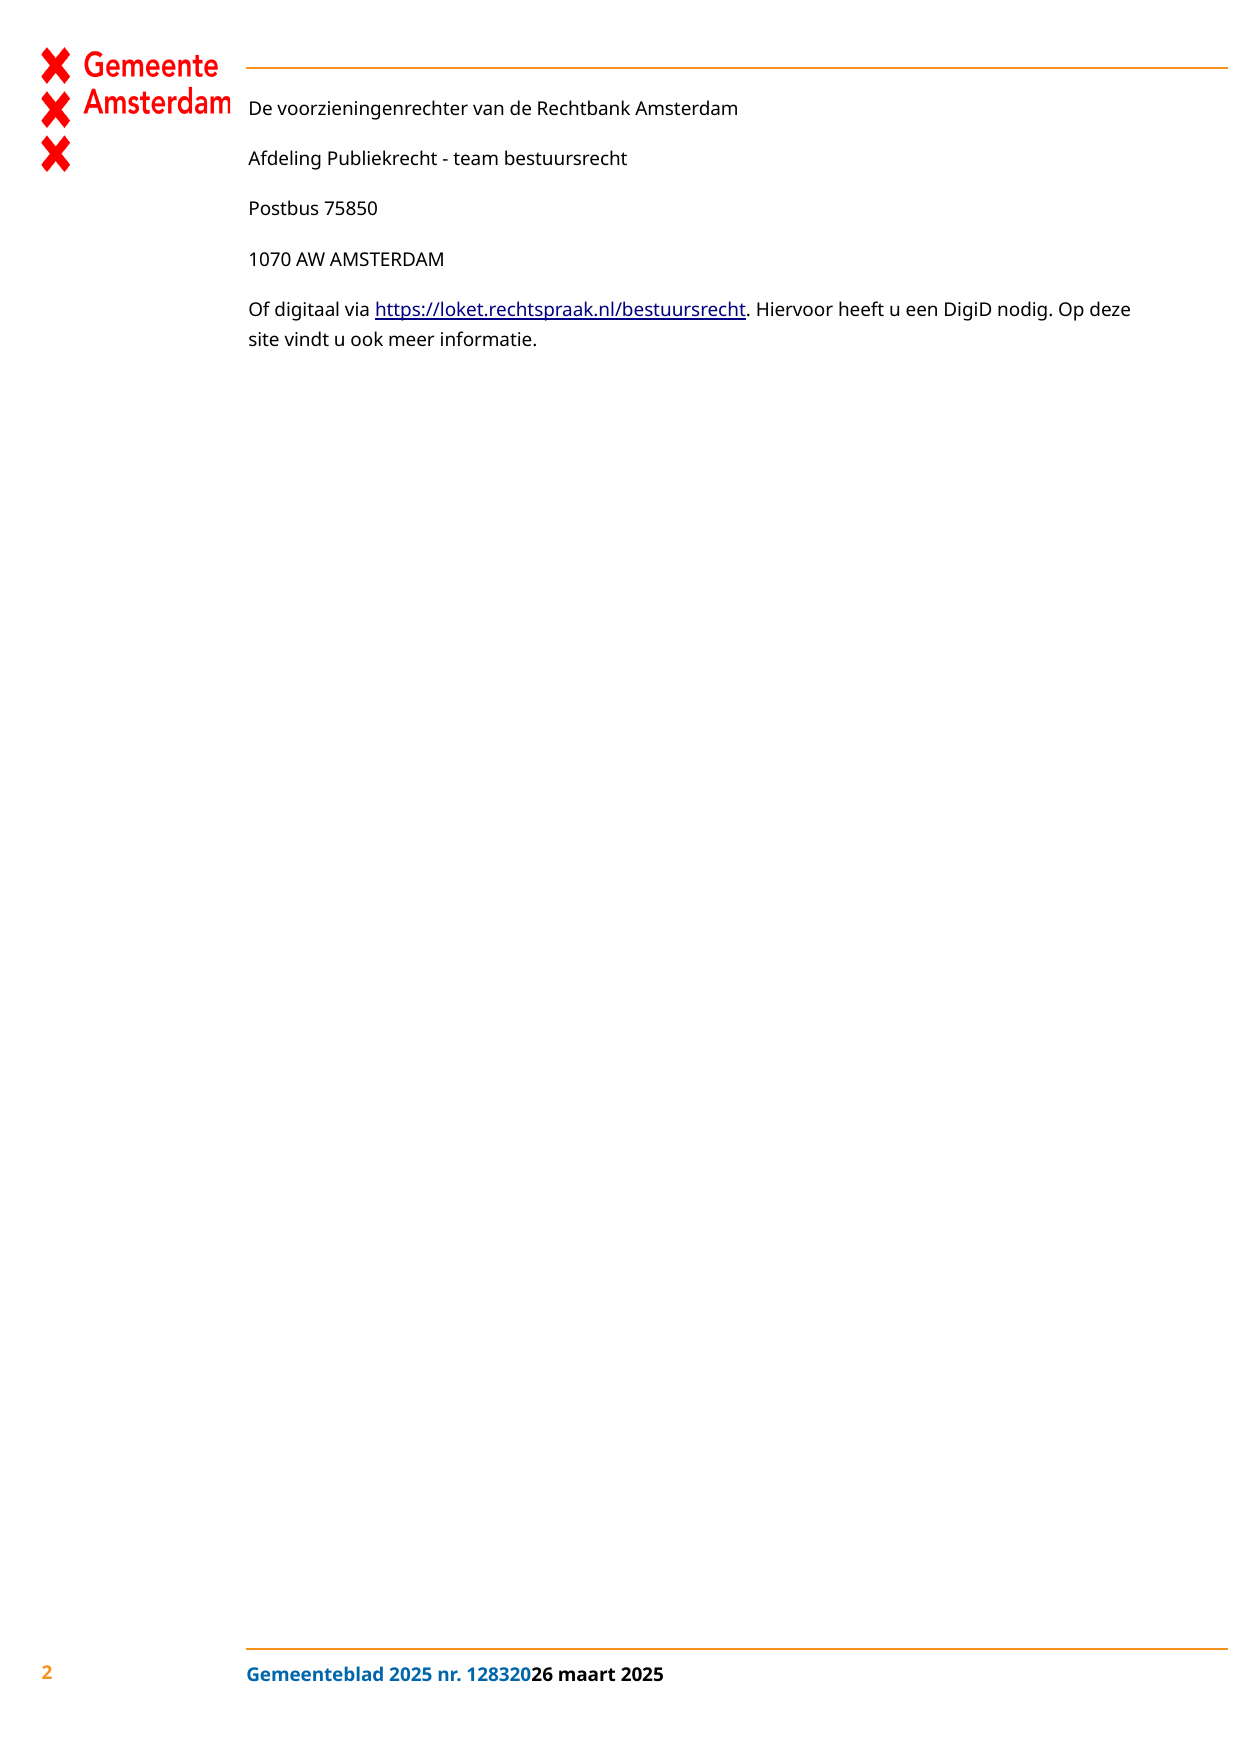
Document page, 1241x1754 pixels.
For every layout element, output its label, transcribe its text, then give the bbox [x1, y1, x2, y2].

text De voorzieningenrechter van de Rechtbank Amsterdam [248, 95, 1152, 121]
text Postbus 75850 [248, 196, 1152, 221]
text 1070 AW AMSTERDAM [248, 246, 1152, 272]
picture [41, 47, 231, 172]
text Afdeling Publiekrecht - team bestuursrecht [248, 145, 1152, 171]
text Of digitaal via https://loket.rechtspraak.nl/bestuursrecht. Hiervoor heeft u een DigiD nodig. Op deze site vindt u ook meer informatie. [248, 296, 1152, 352]
